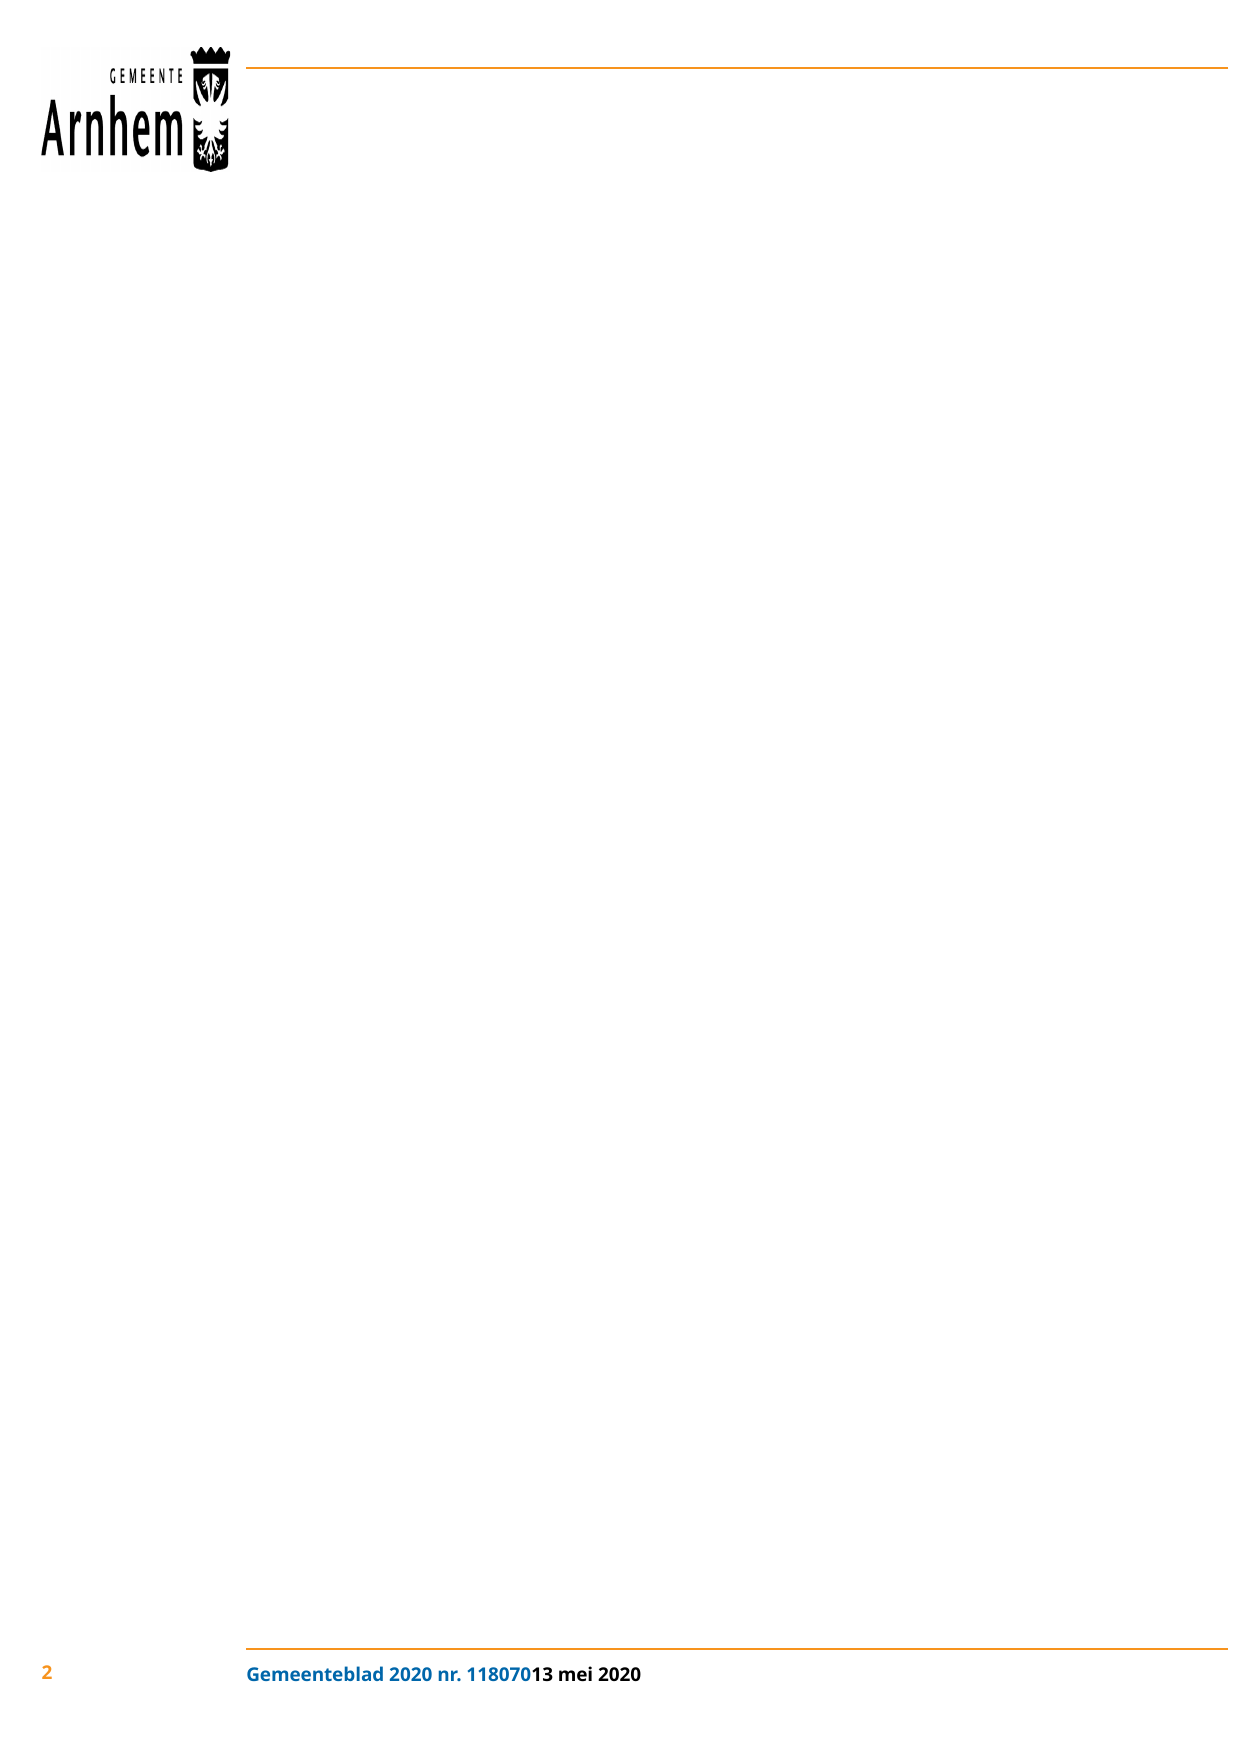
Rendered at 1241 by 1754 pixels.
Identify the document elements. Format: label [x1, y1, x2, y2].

picture [41, 47, 231, 172]
